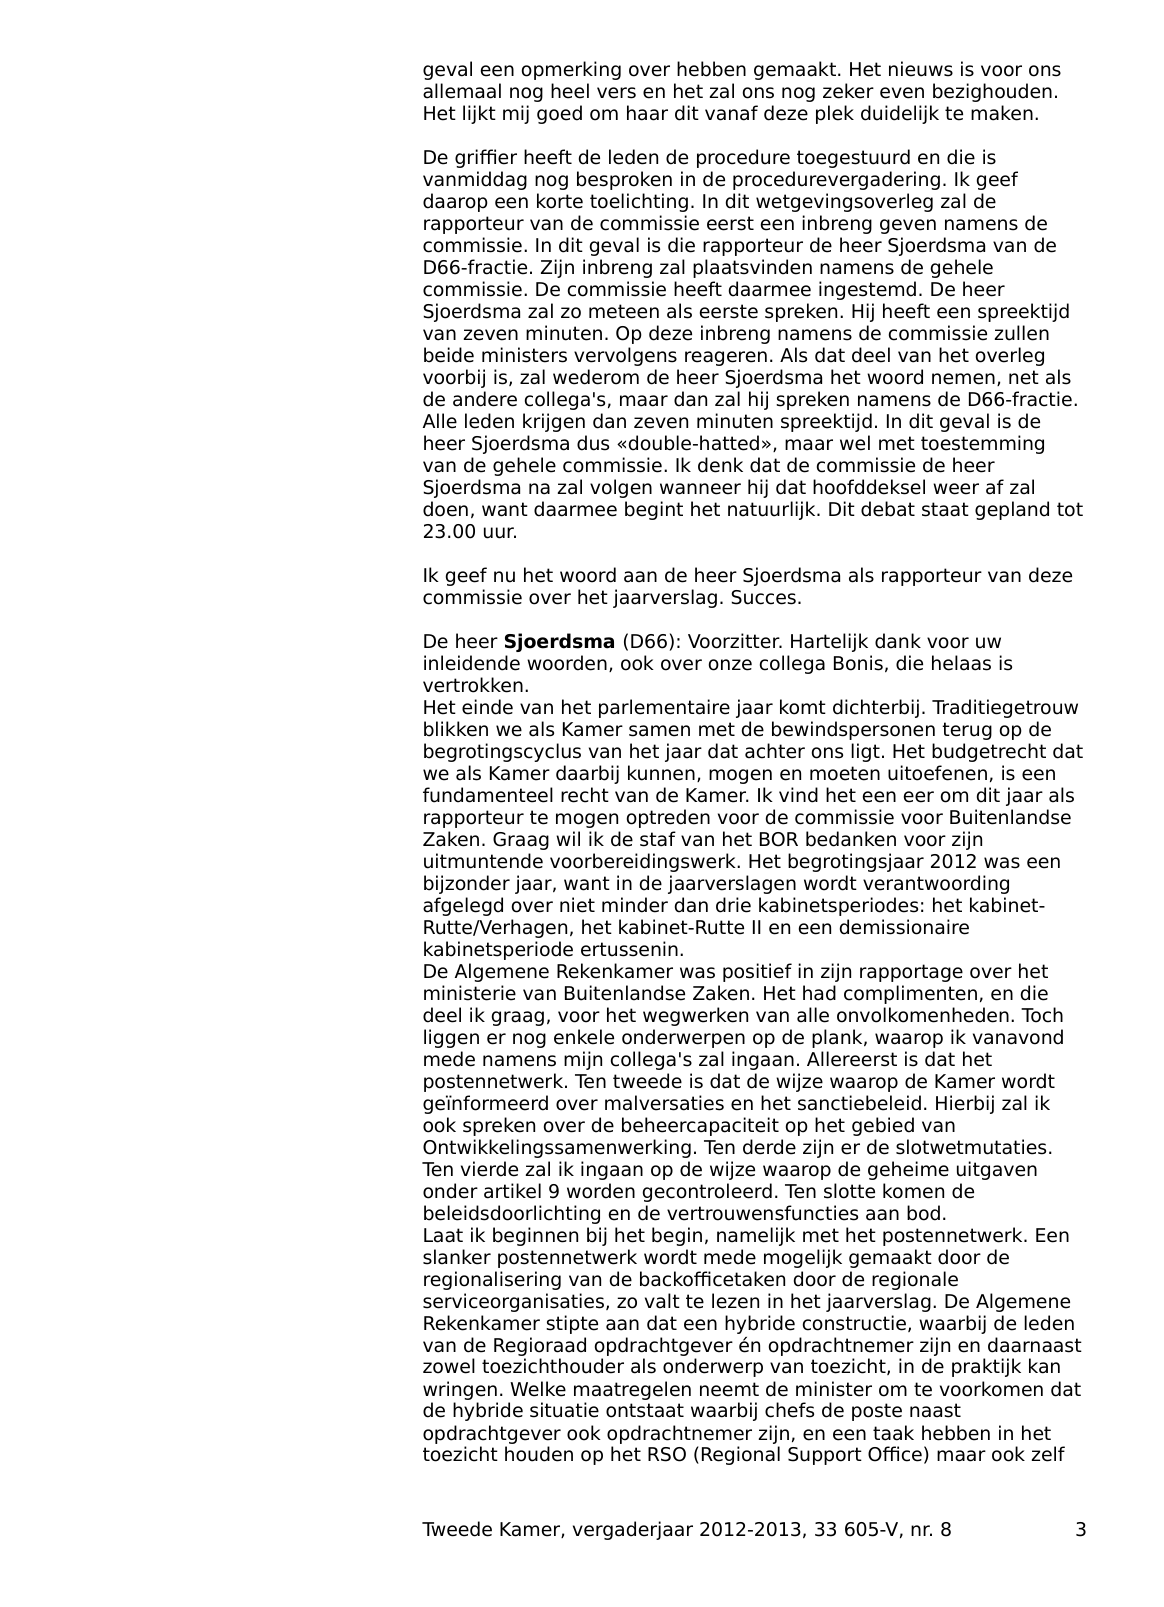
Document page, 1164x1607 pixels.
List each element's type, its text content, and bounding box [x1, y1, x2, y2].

text Het einde van het parlementaire jaar komt dichterbij. Traditiegetrouw blikken we als Kamer samen met de bewindspersonen terug op de begrotingscyclus van het jaar dat achter ons ligt. Het budgetrecht dat we als Kamer daarbij kunnen, mogen en moeten uitoefenen, is een fundamenteel recht van de Kamer. Ik vind het een eer om dit jaar als rapporteur te mogen optreden voor de commissie voor Buitenlandse Zaken. Graag wil ik de staf van het BOR bedanken voor zijn uitmuntende voorbereidingswerk. Het begrotingsjaar 2012 was een bijzonder jaar, want in de jaarverslagen wordt verantwoording afgelegd over niet minder dan drie kabinetsperiodes: het kabinet-Rutte/Verhagen, het kabinet-Rutte II en een demissionaire kabinetsperiode ertussenin. [422, 697, 1087, 961]
text De Algemene Rekenkamer was positief in zijn rapportage over het ministerie van Buitenlandse Zaken. Het had complimenten, en die deel ik graag, voor het wegwerken van alle onvolkomenheden. Toch liggen er nog enkele onderwerpen op de plank, waarop ik vanavond mede namens mijn collega's zal ingaan. Allereerst is dat het postennetwerk. Ten tweede is dat de wijze waarop de Kamer wordt geïnformeerd over malversaties en het sanctiebeleid. Hierbij zal ik ook spreken over de beheercapaciteit op het gebied van Ontwikkelingssamenwerking. Ten derde zijn er de slotwetmutaties. Ten vierde zal ik ingaan op de wijze waarop de geheime uitgaven onder artikel 9 worden gecontroleerd. Ten slotte komen de beleidsdoorlichting en de vertrouwensfuncties aan bod. [422, 961, 1087, 1224]
text De heer Sjoerdsma (D66): Voorzitter. Hartelijk dank voor uw inleidende woorden, ook over onze collega Bonis, die helaas is vertrokken. [422, 631, 1087, 697]
text geval een opmerking over hebben gemaakt. Het nieuws is voor ons allemaal nog heel vers en het zal ons nog zeker even bezighouden. Het lijkt mij goed om haar dit vanaf deze plek duidelijk te maken. [422, 59, 1087, 125]
text De griffier heeft de leden de procedure toegestuurd en die is vanmiddag nog besproken in de procedurevergadering. Ik geef daarop een korte toelichting. In dit wetgevingsoverleg zal de rapporteur van de commissie eerst een inbreng geven namens de commissie. In dit geval is die rapporteur de heer Sjoerdsma van de D66-fractie. Zijn inbreng zal plaatsvinden namens de gehele commissie. De commissie heeft daarmee ingestemd. De heer Sjoerdsma zal zo meteen als eerste spreken. Hij heeft een spreektijd van zeven minuten. Op deze inbreng namens de commissie zullen beide ministers vervolgens reageren. Als dat deel van het overleg voorbij is, zal wederom de heer Sjoerdsma het woord nemen, net als de andere collega's, maar dan zal hij spreken namens de D66-fractie. Alle leden krijgen dan zeven minuten spreektijd. In dit geval is de heer Sjoerdsma dus «double-hatted», maar wel met toestemming van de gehele commissie. Ik denk dat de commissie de heer Sjoerdsma na zal volgen wanneer hij dat hoofddeksel weer af zal doen, want daarmee begint het natuurlijk. Dit debat staat gepland tot 23.00 uur. [422, 147, 1087, 543]
text Ik geef nu het woord aan de heer Sjoerdsma als rapporteur van deze commissie over het jaarverslag. Succes. [422, 565, 1087, 609]
text Laat ik beginnen bij het begin, namelijk met het postennetwerk. Een slanker postennetwerk wordt mede mogelijk gemaakt door de regionalisering van de backofficetaken door de regionale serviceorganisaties, zo valt te lezen in het jaarverslag. De Algemene Rekenkamer stipte aan dat een hybride constructie, waarbij de leden van de Regioraad opdrachtgever én opdrachtnemer zijn en daarnaast zowel toezichthouder als onderwerp van toezicht, in de praktijk kan wringen. Welke maatregelen neemt de minister om te voorkomen dat de hybride situatie ontstaat waarbij chefs de poste naast opdrachtgever ook opdrachtnemer zijn, en een taak hebben in het toezicht houden op het RSO (Regional Support Office) maar ook zelf [422, 1224, 1087, 1466]
